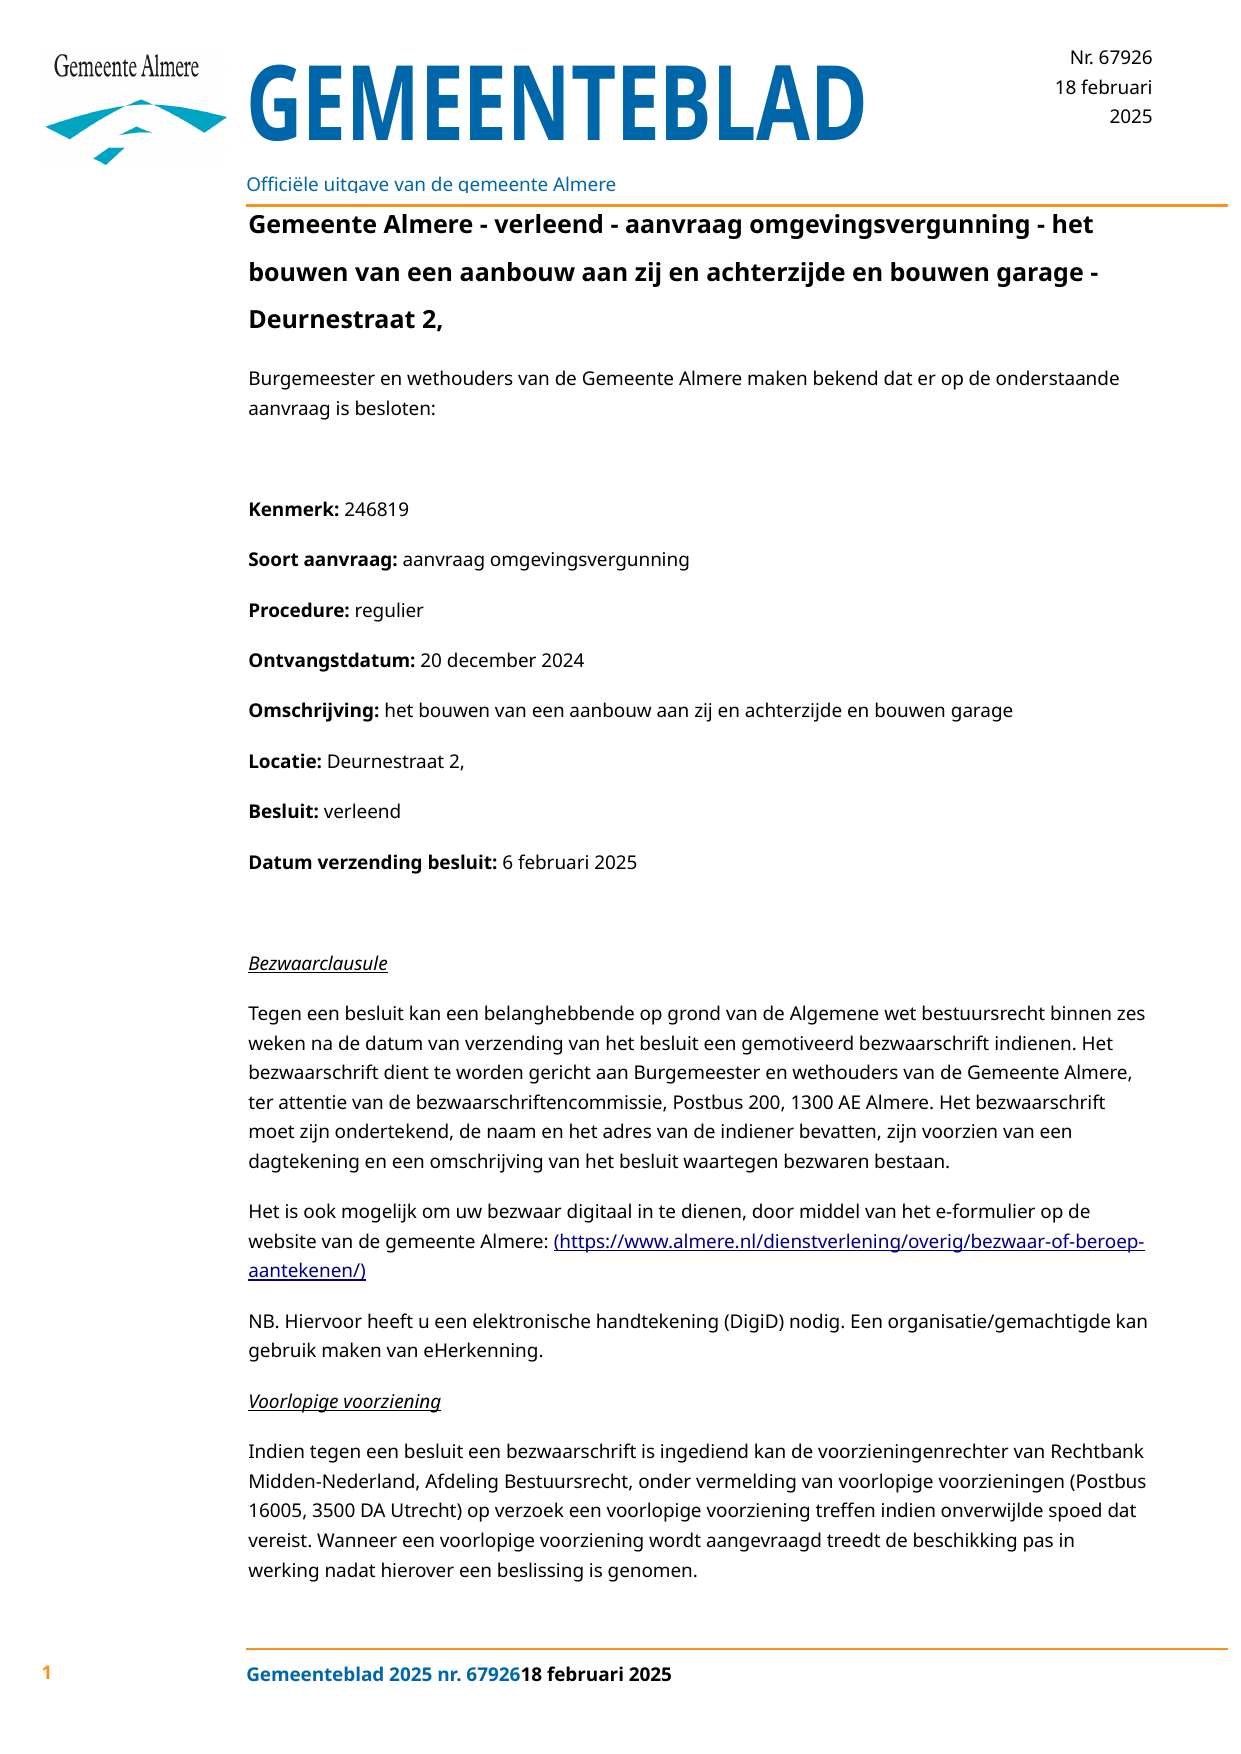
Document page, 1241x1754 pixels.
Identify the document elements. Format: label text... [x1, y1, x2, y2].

text Soort aanvraag: aanvraag omgevingsvergunning [248, 546, 1152, 572]
text Besluit: verleend [248, 798, 1152, 824]
text Bezwaarclausule [248, 950, 1152, 975]
text Het is ook mogelijk om uw bezwaar digitaal in te dienen, door middel van het e-formulier op de website van de gemeente Almere: (https://www.almere.nl/dienstverlening/overig/bezwaar-of-beroep-aantekenen/) [248, 1198, 1152, 1283]
text Locatie: Deurnestraat 2, [248, 748, 1152, 774]
text Indien tegen een besluit een bezwaarschrift is ingediend kan de voorzieningenrechter van Rechtbank Midden-Nederland, Afdeling Bestuursrecht, onder vermelding van voorlopige voorzieningen (Postbus 16005, 3500 DA Utrecht) op verzoek een voorlopige voorziening treffen indien onverwijlde spoed dat vereist. Wanneer een voorlopige voorziening wordt aangevraagd treedt de beschikking pas in werking nadat hierover een beslissing is genomen. [248, 1438, 1152, 1582]
text Procedure: regulier [248, 597, 1152, 622]
text Voorlopige voorziening [248, 1388, 1152, 1414]
text NB. Hiervoor heeft u een elektronische handtekening (DigiD) nodig. Een organisatie/gemachtigde kan gebruik maken van eHerkenning. [248, 1308, 1152, 1363]
picture [41, 47, 231, 172]
text Omschrijving: het bouwen van een aanbouw aan zij en achterzijde en bouwen garage [248, 698, 1152, 723]
text Gemeente Almere - verleend - aanvraag omgevingsvergunning - het bouwen van een aanbouw aan zij en achterzijde en bouwen garage - Deurnestraat 2, [248, 207, 1152, 336]
text Ontvangstdatum: 20 december 2024 [248, 647, 1152, 673]
text Kenmerk: 246819 [248, 496, 1152, 522]
text Datum verzending besluit: 6 februari 2025 [248, 849, 1152, 874]
text Burgemeester en wethouders van de Gemeente Almere maken bekend dat er op de onderstaande aanvraag is besloten: [248, 366, 1152, 421]
text Tegen een besluit kan een belanghebbende op grond van de Algemene wet bestuursrecht binnen zes weken na de datum van verzending van het besluit een gemotiveerd bezwaarschrift indienen. Het bezwaarschrift dient te worden gericht aan Burgemeester en wethouders van de Gemeente Almere, ter attentie van de bezwaarschriftencommissie, Postbus 200, 1300 AE Almere. Het bezwaarschrift moet zijn ondertekend, de naam en het adres van de indiener bevatten, zijn voorzien van een dagtekening en een omschrijving van het besluit waartegen bezwaren bestaan. [248, 1000, 1152, 1174]
